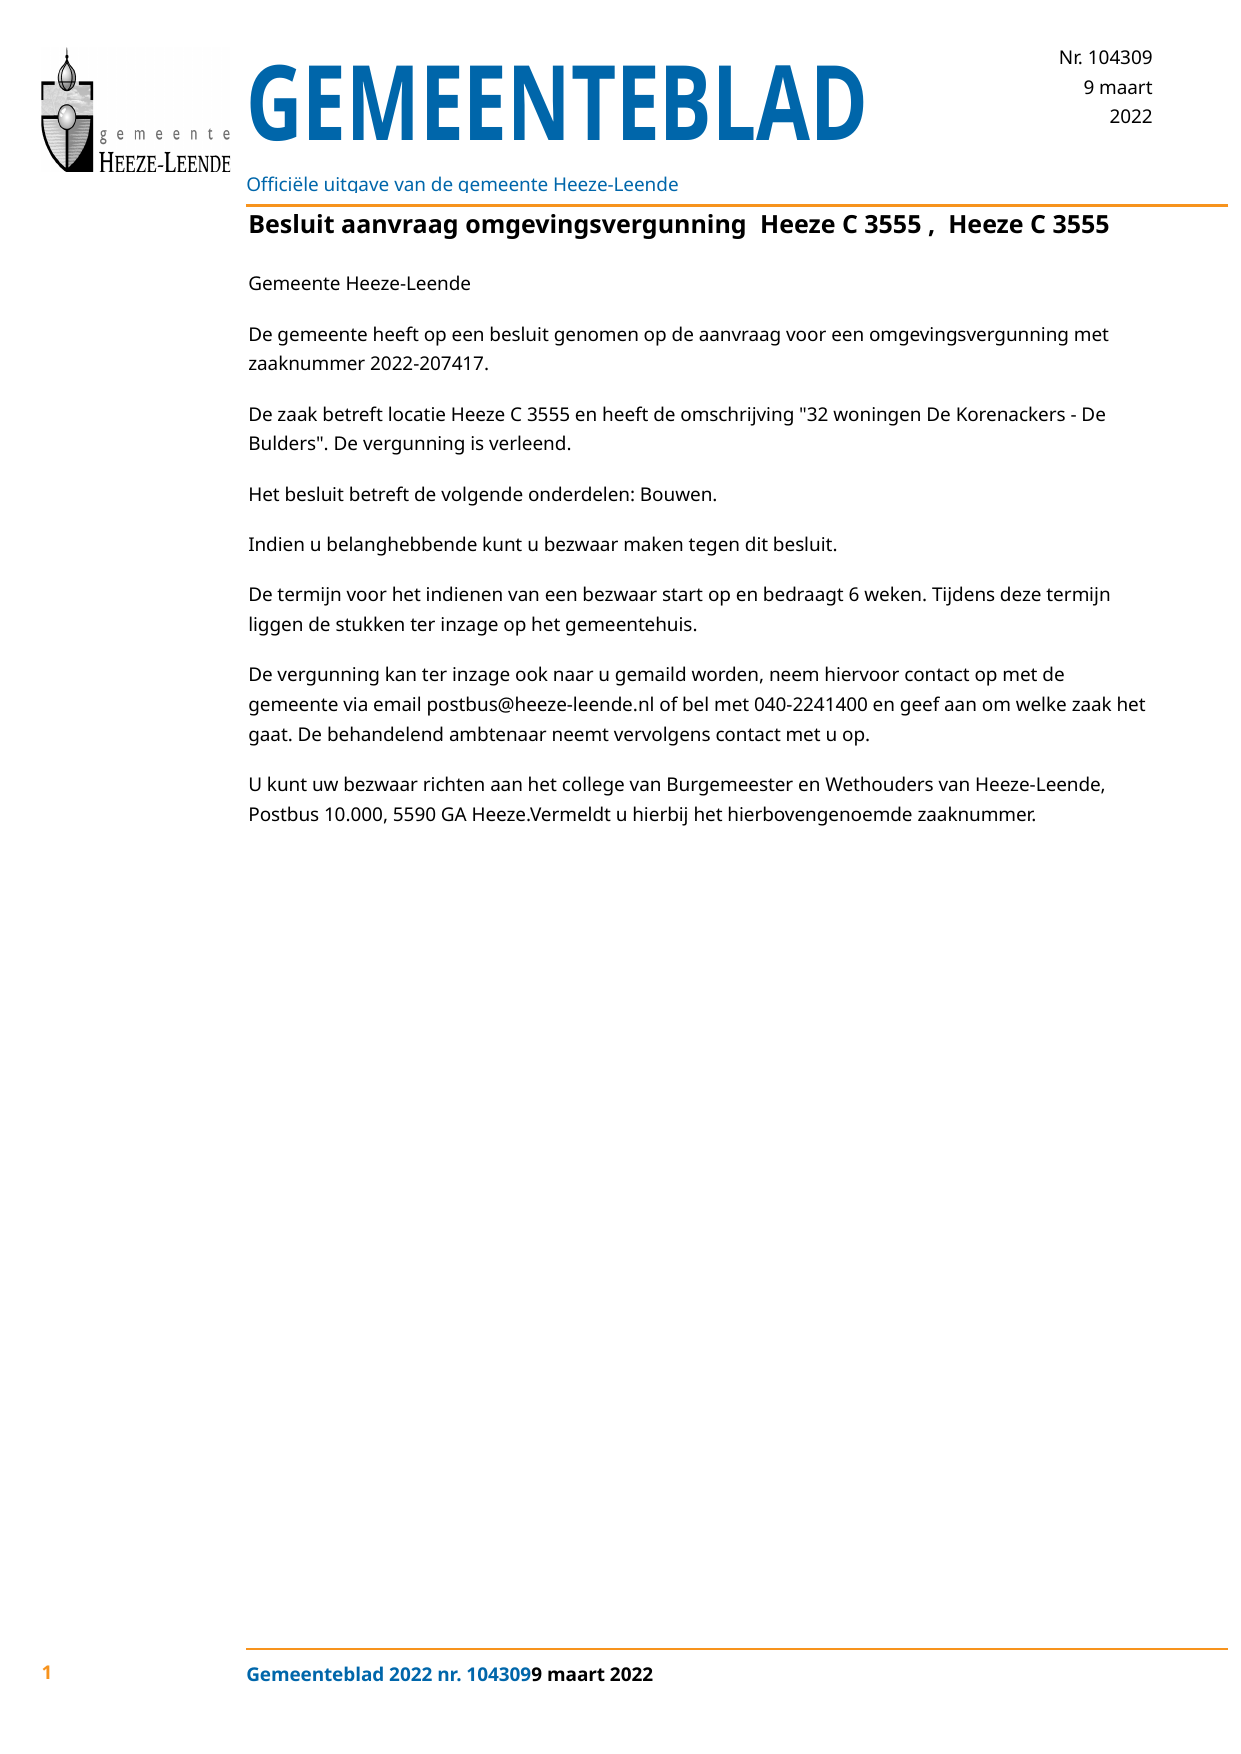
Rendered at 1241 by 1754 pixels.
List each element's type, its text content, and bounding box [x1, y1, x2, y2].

text De vergunning kan ter inzage ook naar u gemaild worden, neem hiervoor contact op met de gemeente via email postbus@heeze-leende.nl of bel met 040-2241400 en geef aan om welke zaak het gaat. De behandelend ambtenaar neemt vervolgens contact met u op. [248, 662, 1152, 746]
text De termijn voor het indienen van een bezwaar start op en bedraagt 6 weken. Tijdens deze termijn liggen de stukken ter inzage op het gemeentehuis. [248, 582, 1152, 637]
text U kunt uw bezwaar richten aan het college van Burgemeester en Wethouders van Heeze-Leende, Postbus 10.000, 5590 GA Heeze.Vermeldt u hierbij het hierbovengenoemde zaaknummer. [248, 771, 1152, 826]
text Besluit aanvraag omgevingsvergunning Heeze C 3555 , Heeze C 3555 [248, 207, 1152, 241]
text Gemeente Heeze-Leende [248, 270, 1152, 296]
picture [41, 47, 231, 172]
text De zaak betreft locatie Heeze C 3555 en heeft de omschrijving "32 woningen De Korenackers - De Bulders". De vergunning is verleend. [248, 401, 1152, 456]
text Het besluit betreft de volgende onderdelen: Bouwen. [248, 481, 1152, 506]
text Indien u belanghebbende kunt u bezwaar maken tegen dit besluit. [248, 531, 1152, 557]
text De gemeente heeft op een besluit genomen op de aanvraag voor een omgevingsvergunning met zaaknummer 2022-207417. [248, 321, 1152, 376]
